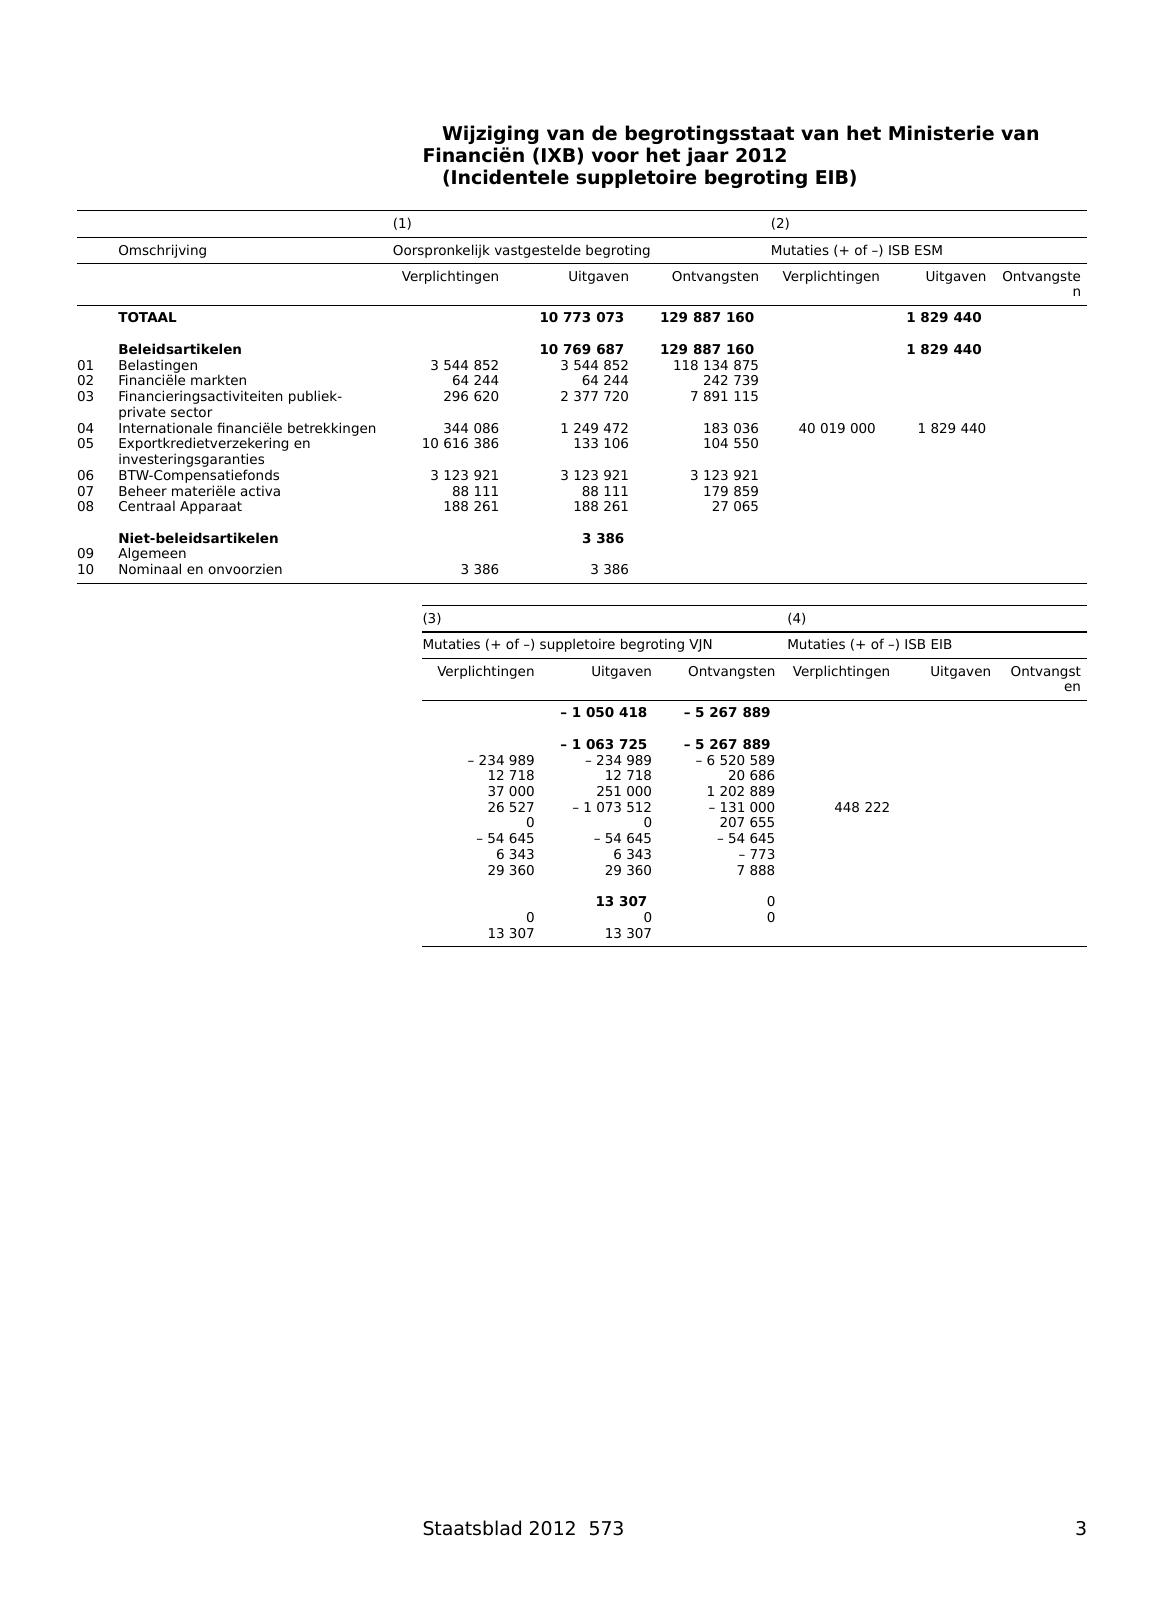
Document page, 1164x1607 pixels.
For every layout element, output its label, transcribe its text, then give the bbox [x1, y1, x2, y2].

table_cell [781, 878, 896, 894]
table_cell 3 386 [505, 531, 635, 546]
table_cell 2 377 720 [505, 389, 635, 420]
table_cell 07 [77, 483, 112, 499]
table_cell [896, 701, 997, 721]
table_cell Financiële markten [112, 373, 387, 389]
table_cell 129 887 160 [635, 306, 765, 326]
table_cell – 54 645 [422, 831, 534, 847]
table_cell [896, 737, 997, 752]
table_cell 129 887 160 [635, 342, 765, 357]
table_cell 0 [422, 815, 534, 831]
table_cell Uitgaven [886, 264, 992, 304]
table_cell [765, 515, 886, 531]
table_cell – 773 [658, 847, 781, 862]
table_cell 06 [77, 468, 112, 483]
table_cell [896, 800, 997, 815]
table_cell Verplichtingen [765, 264, 886, 304]
table_cell [997, 878, 1087, 894]
table_cell 7 888 [658, 863, 781, 878]
table_cell 64 244 [387, 373, 505, 389]
table_cell 188 261 [387, 499, 505, 515]
table_cell [387, 306, 505, 326]
table_cell [765, 562, 886, 582]
table_cell [765, 436, 886, 468]
table_cell [997, 800, 1087, 815]
table_cell 64 244 [505, 373, 635, 389]
table_cell [992, 499, 1087, 515]
table_cell [658, 878, 781, 894]
table_cell [765, 306, 886, 326]
table_cell [886, 436, 992, 468]
table_cell [112, 515, 387, 531]
table_cell [112, 264, 387, 304]
table_cell [992, 562, 1087, 582]
table_cell [112, 326, 387, 342]
table_cell [896, 863, 997, 878]
table_cell 0 [422, 910, 534, 925]
table_cell [781, 847, 896, 862]
table_cell 6 343 [422, 847, 534, 862]
table_cell [387, 515, 505, 531]
table_cell [422, 737, 534, 752]
table_cell [992, 420, 1087, 436]
table_cell [765, 499, 886, 515]
table_cell [781, 863, 896, 878]
table_cell Verplichtingen [781, 659, 896, 699]
table_cell 03 [77, 389, 112, 420]
table_cell Beheer materiële activa [112, 483, 387, 499]
table_cell [886, 326, 992, 342]
table_cell [658, 925, 781, 946]
text Wijziging van de begrotingsstaat van het Ministerie van Financiën (IXB) voor het jaar 2012 [422, 123, 1087, 167]
table_cell [896, 815, 997, 831]
table_cell 1 829 440 [886, 420, 992, 436]
table_cell [896, 721, 997, 737]
table_cell Exportkredietverzekering en investeringsgaranties [112, 436, 387, 468]
table_cell [997, 831, 1087, 847]
table_cell [997, 701, 1087, 721]
table_cell 04 [77, 420, 112, 436]
table_cell 10 [77, 562, 112, 582]
text (Incidentele suppletoire begroting EIB) [422, 167, 1087, 188]
table_cell Verplichtingen [422, 659, 534, 699]
table_cell Uitgaven [896, 659, 997, 699]
table_cell [387, 342, 505, 357]
table_cell [886, 515, 992, 531]
table_cell 1 829 440 [886, 342, 992, 357]
table_cell [896, 894, 997, 910]
table_cell [781, 768, 896, 784]
table_cell Uitgaven [534, 659, 658, 699]
table_cell 242 739 [635, 373, 765, 389]
table_cell TOTAAL [112, 306, 387, 326]
table_cell [992, 468, 1087, 483]
table_cell [997, 768, 1087, 784]
table_cell [77, 326, 112, 342]
table_cell [387, 531, 505, 546]
table_header (1) [387, 211, 765, 237]
table_cell 3 544 852 [505, 358, 635, 373]
table_cell [765, 358, 886, 373]
table_cell 3 386 [387, 562, 505, 582]
table_cell [896, 753, 997, 768]
table_header (3) [422, 606, 781, 631]
table_cell [77, 515, 112, 531]
table_cell Ontvangsten [658, 659, 781, 699]
table_cell [422, 701, 534, 721]
table_cell 207 655 [658, 815, 781, 831]
table_cell Mutaties (+ of –) ISB ESM [765, 238, 1087, 263]
table_cell [997, 784, 1087, 799]
table_cell 3 544 852 [387, 358, 505, 373]
table_cell [781, 815, 896, 831]
table_cell [781, 894, 896, 910]
table_cell Beleidsartikelen [112, 342, 387, 357]
table_cell 02 [77, 373, 112, 389]
table_cell – 1 073 512 [534, 800, 658, 815]
table_cell [765, 389, 886, 420]
table_cell [992, 389, 1087, 420]
table_cell [77, 238, 112, 263]
table_cell Belastingen [112, 358, 387, 373]
table_cell [765, 531, 886, 546]
table_cell [886, 546, 992, 562]
table_cell [422, 878, 534, 894]
table_cell Nominaal en onvoorzien [112, 562, 387, 582]
table_header [112, 211, 387, 237]
table_cell 12 718 [422, 768, 534, 784]
table_cell Mutaties (+ of –) ISB EIB [781, 633, 1087, 658]
table_cell 26 527 [422, 800, 534, 815]
table_cell 20 686 [658, 768, 781, 784]
table_cell 10 773 073 [505, 306, 635, 326]
table_cell [781, 925, 896, 946]
table_cell [992, 515, 1087, 531]
table_cell [781, 737, 896, 752]
table_cell 01 [77, 358, 112, 373]
table_cell Oorspronkelijk vastgestelde begroting [387, 238, 765, 263]
table_cell – 1 063 725 [534, 737, 658, 752]
table_cell Omschrijving [112, 238, 387, 263]
table_cell 13 307 [422, 925, 534, 946]
table_cell Ontvangsten [997, 659, 1087, 699]
table_cell 88 111 [505, 483, 635, 499]
table_cell 251 000 [534, 784, 658, 799]
table_cell – 234 989 [422, 753, 534, 768]
table_cell 10 769 687 [505, 342, 635, 357]
table_cell 27 065 [635, 499, 765, 515]
table_cell 6 343 [534, 847, 658, 862]
table_cell [886, 562, 992, 582]
table_cell 3 123 921 [635, 468, 765, 483]
table_cell [422, 894, 534, 910]
table_cell 0 [534, 815, 658, 831]
table_cell [635, 531, 765, 546]
table_cell 05 [77, 436, 112, 468]
table_cell Verplichtingen [387, 264, 505, 304]
table_cell 7 891 115 [635, 389, 765, 420]
table_cell – 5 267 889 [658, 737, 781, 752]
table_cell [886, 483, 992, 499]
table_cell [997, 894, 1087, 910]
table_cell Ontvangsten [992, 264, 1087, 304]
table_cell [765, 373, 886, 389]
table_cell [635, 326, 765, 342]
table_header [77, 211, 112, 237]
table_cell [997, 847, 1087, 862]
table_cell [781, 753, 896, 768]
table_cell [534, 721, 658, 737]
table_cell [505, 546, 635, 562]
table_cell – 131 000 [658, 800, 781, 815]
table_cell [992, 546, 1087, 562]
table_cell Mutaties (+ of –) suppletoire begroting VJN [422, 633, 781, 658]
table_cell BTW-Compensatiefonds [112, 468, 387, 483]
table_cell [781, 784, 896, 799]
table_cell 1 829 440 [886, 306, 992, 326]
table_cell 183 036 [635, 420, 765, 436]
table_cell 13 307 [534, 925, 658, 946]
table_cell [635, 546, 765, 562]
table_cell [992, 373, 1087, 389]
table_cell 40 019 000 [765, 420, 886, 436]
table_cell [992, 306, 1087, 326]
table_cell 0 [534, 910, 658, 925]
table_cell [781, 721, 896, 737]
table_cell 3 386 [505, 562, 635, 582]
table_cell 296 620 [387, 389, 505, 420]
table_cell [781, 701, 896, 721]
table_cell 13 307 [534, 894, 658, 910]
table_cell 448 222 [781, 800, 896, 815]
table_cell [997, 753, 1087, 768]
table_cell – 54 645 [534, 831, 658, 847]
table_cell [781, 831, 896, 847]
table_header (4) [781, 606, 1087, 631]
table_cell [658, 721, 781, 737]
table_cell [77, 531, 112, 546]
table_cell 0 [658, 894, 781, 910]
table_cell 133 106 [505, 436, 635, 468]
table_cell [505, 326, 635, 342]
table_cell [765, 546, 886, 562]
table_cell [635, 562, 765, 582]
table_cell [992, 531, 1087, 546]
table_cell 3 123 921 [387, 468, 505, 483]
table_cell 37 000 [422, 784, 534, 799]
table_cell [534, 878, 658, 894]
table_cell 3 123 921 [505, 468, 635, 483]
table_cell [886, 468, 992, 483]
table_cell [77, 306, 112, 326]
table_cell 118 134 875 [635, 358, 765, 373]
table_cell [997, 925, 1087, 946]
table_cell [765, 326, 886, 342]
table_cell 88 111 [387, 483, 505, 499]
table_cell 104 550 [635, 436, 765, 468]
table_cell 1 202 889 [658, 784, 781, 799]
table_cell – 234 989 [534, 753, 658, 768]
table_cell [896, 847, 997, 862]
table_cell [505, 515, 635, 531]
table_cell 188 261 [505, 499, 635, 515]
table_cell 29 360 [534, 863, 658, 878]
table_cell Ontvangsten [635, 264, 765, 304]
table_cell Centraal Apparaat [112, 499, 387, 515]
table_cell [77, 342, 112, 357]
table_cell [765, 483, 886, 499]
table_cell 08 [77, 499, 112, 515]
table_cell [997, 863, 1087, 878]
table_cell [77, 264, 112, 304]
table_cell [992, 483, 1087, 499]
table_cell – 1 050 418 [534, 701, 658, 721]
table_cell [886, 531, 992, 546]
table_cell [992, 326, 1087, 342]
table_cell [387, 326, 505, 342]
table_cell [992, 342, 1087, 357]
table_cell 10 616 386 [387, 436, 505, 468]
table_cell Internationale financiële betrekkingen [112, 420, 387, 436]
table_cell – 6 520 589 [658, 753, 781, 768]
table_cell 1 249 472 [505, 420, 635, 436]
table_cell 344 086 [387, 420, 505, 436]
table_cell 09 [77, 546, 112, 562]
table_cell [997, 815, 1087, 831]
table_cell – 5 267 889 [658, 701, 781, 721]
table_cell [896, 831, 997, 847]
table_cell 12 718 [534, 768, 658, 784]
table_cell [896, 910, 997, 925]
table_cell [997, 737, 1087, 752]
table_cell [422, 721, 534, 737]
table_cell [992, 436, 1087, 468]
table_cell 179 859 [635, 483, 765, 499]
table_cell [896, 925, 997, 946]
table_cell [886, 373, 992, 389]
table_cell Algemeen [112, 546, 387, 562]
table_cell Financieringsactiviteiten publiek-private sector [112, 389, 387, 420]
table_header (2) [765, 211, 1087, 237]
table_cell [992, 358, 1087, 373]
table_cell [635, 515, 765, 531]
table_cell [781, 910, 896, 925]
table_cell [886, 499, 992, 515]
table_cell [896, 878, 997, 894]
table_cell [896, 768, 997, 784]
table_cell [896, 784, 997, 799]
table_cell [997, 721, 1087, 737]
table_cell [886, 358, 992, 373]
table_cell – 54 645 [658, 831, 781, 847]
table_cell [765, 342, 886, 357]
table_cell [765, 468, 886, 483]
table_cell 29 360 [422, 863, 534, 878]
table_cell 0 [658, 910, 781, 925]
table_cell [886, 389, 992, 420]
table_cell [997, 910, 1087, 925]
table_cell Niet-beleidsartikelen [112, 531, 387, 546]
table_cell [387, 546, 505, 562]
table_cell Uitgaven [505, 264, 635, 304]
